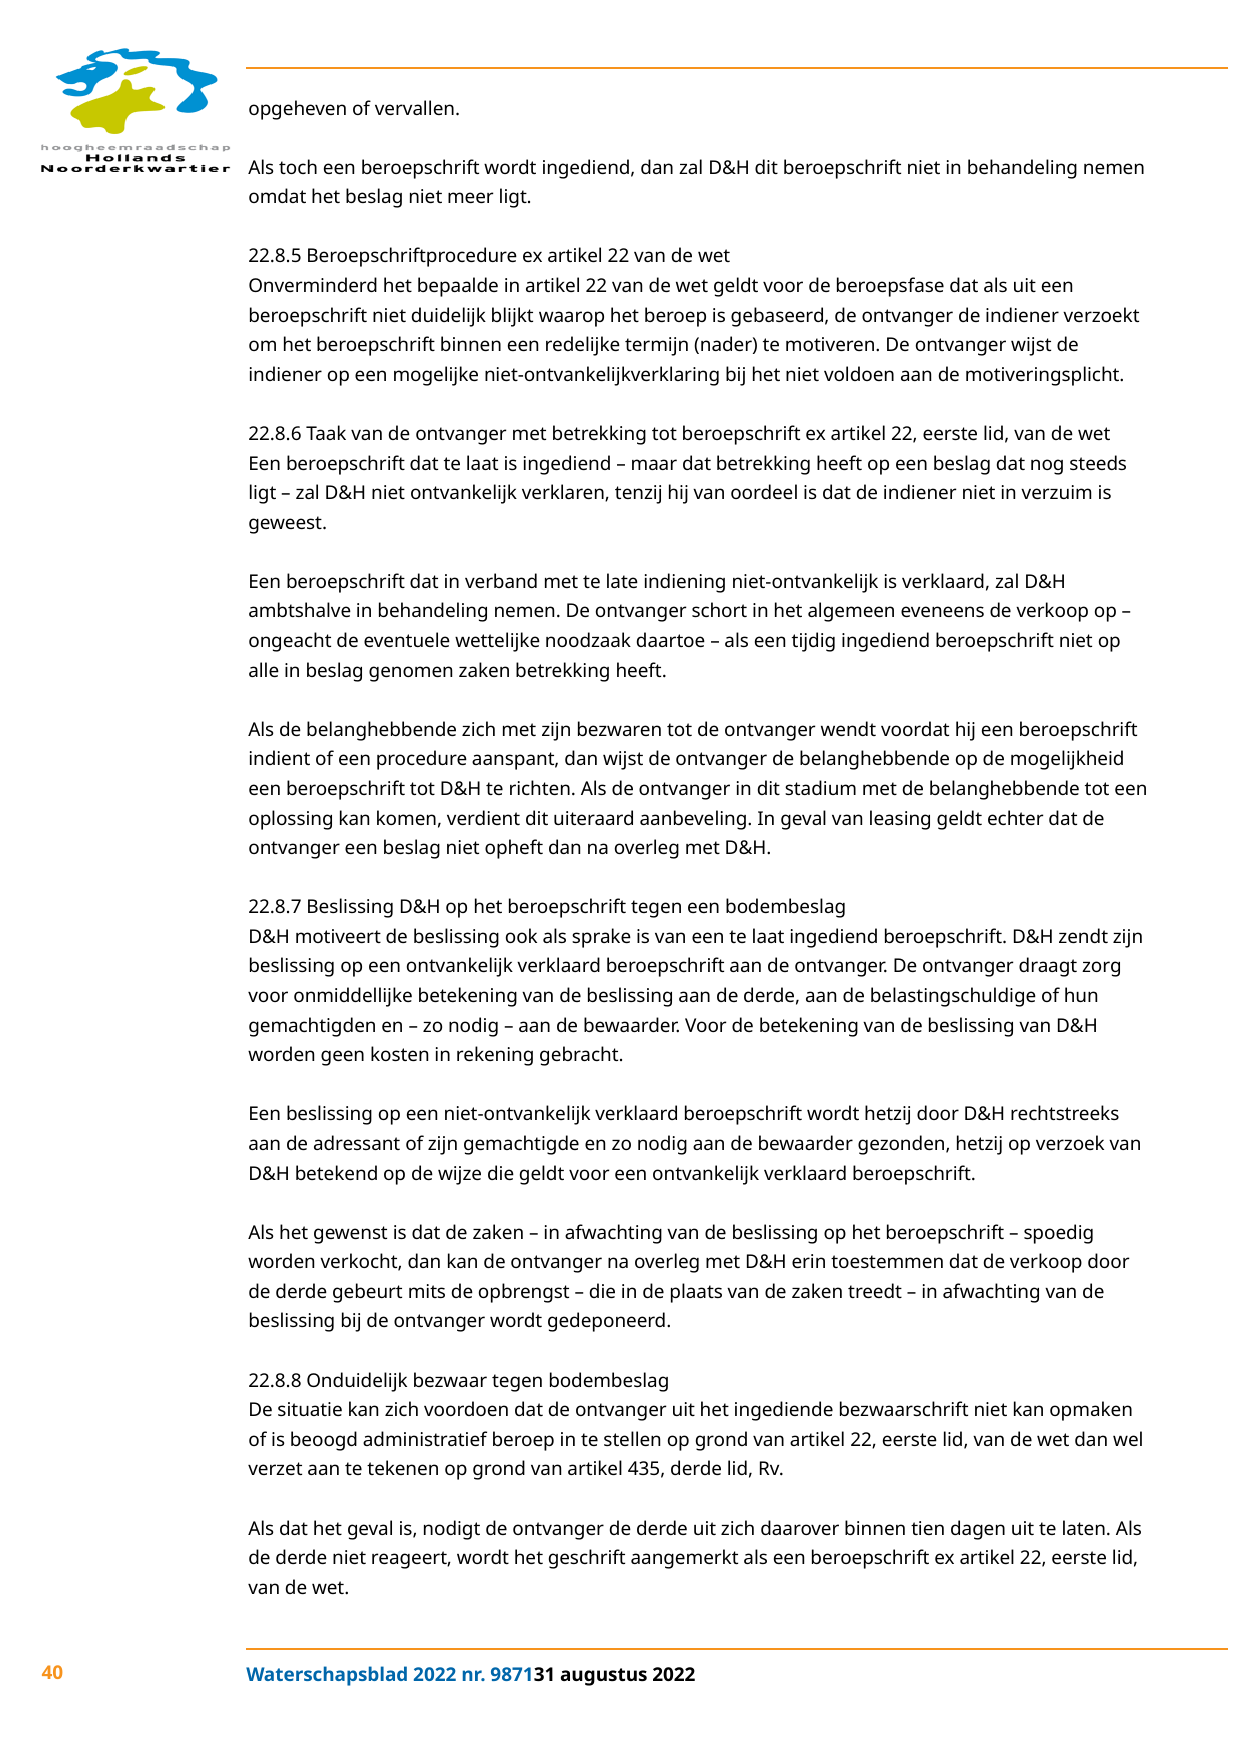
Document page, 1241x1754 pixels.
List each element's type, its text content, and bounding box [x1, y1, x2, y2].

text D&H motiveert de beslissing ook als sprake is van een te laat ingediend beroepschrift. D&H zendt zijn beslissing op een ontvankelijk verklaard beroepschrift aan de ontvanger. De ontvanger draagt zorg voor onmiddellijke betekening van de beslissing aan de derde, aan de belastingschuldige of hun gemachtigden en – zo nodig – aan de bewaarder. Voor de betekening van de beslissing van D&H worden geen kosten in rekening gebracht. [248, 923, 1152, 1067]
text Onverminderd het bepaalde in artikel 22 van de wet geldt voor de beroepsfase dat als uit een beroepschrift niet duidelijk blijkt waarop het beroep is gebaseerd, de ontvanger de indiener verzoekt om het beroepschrift binnen een redelijke termijn (nader) te motiveren. De ontvanger wijst de indiener op een mogelijke niet-ontvankelijkverklaring bij het niet voldoen aan de motiveringsplicht. [248, 272, 1152, 387]
text Een beroepschrift dat in verband met te late indiening niet-ontvankelijk is verklaard, zal D&H ambtshalve in behandeling nemen. De ontvanger schort in het algemeen eveneens de verkoop op – ongeacht de eventuele wettelijke noodzaak daartoe – als een tijdig ingediend beroepschrift niet op alle in beslag genomen zaken betrekking heeft. [248, 568, 1152, 683]
text Als toch een beroepschrift wordt ingediend, dan zal D&H dit beroepschrift niet in behandeling nemen omdat het beslag niet meer ligt. [248, 154, 1152, 209]
text 22.8.5 Beroepschriftprocedure ex artikel 22 van de wet [248, 243, 1152, 268]
text Een beslissing op een niet-ontvankelijk verklaard beroepschrift wordt hetzij door D&H rechtstreeks aan de adressant of zijn gemachtigde en zo nodig aan de bewaarder gezonden, hetzij op verzoek van D&H betekend op de wijze die geldt voor een ontvankelijk verklaard beroepschrift. [248, 1101, 1152, 1186]
text Als de belanghebbende zich met zijn bezwaren tot de ontvanger wendt voordat hij een beroepschrift indient of een procedure aanspant, dan wijst de ontvanger de belanghebbende op de mogelijkheid een beroepschrift tot D&H te richten. Als de ontvanger in dit stadium met de belanghebbende tot een oplossing kan komen, verdient dit uiteraard aanbeveling. In geval van leasing geldt echter dat de ontvanger een beslag niet opheft dan na overleg met D&H. [248, 716, 1152, 860]
text Als dat het geval is, nodigt de ontvanger de derde uit zich daarover binnen tien dagen uit te laten. Als de derde niet reageert, wordt het geschrift aangemerkt als een beroepschrift ex artikel 22, eerste lid, van de wet. [248, 1515, 1152, 1600]
text Een beroepschrift dat te laat is ingediend – maar dat betrekking heeft op een beslag dat nog steeds ligt – zal D&H niet ontvankelijk verklaren, tenzij hij van oordeel is dat de indiener niet in verzuim is geweest. [248, 450, 1152, 535]
text 22.8.6 Taak van de ontvanger met betrekking tot beroepschrift ex artikel 22, eerste lid, van de wet [248, 420, 1152, 446]
text 22.8.8 Onduidelijk bezwaar tegen bodembeslag [248, 1367, 1152, 1393]
text 22.8.7 Beslissing D&H op het beroepschrift tegen een bodembeslag [248, 893, 1152, 919]
text Als het gewenst is dat de zaken – in afwachting van de beslissing op het beroepschrift – spoedig worden verkocht, dan kan de ontvanger na overleg met D&H erin toestemmen dat de verkoop door de derde gebeurt mits de opbrengst – die in de plaats van de zaken treedt – in afwachting van de beslissing bij de ontvanger wordt gedeponeerd. [248, 1219, 1152, 1333]
picture [41, 47, 231, 172]
text opgeheven of vervallen. [248, 95, 1152, 121]
text De situatie kan zich voordoen dat de ontvanger uit het ingediende bezwaarschrift niet kan opmaken of is beoogd administratief beroep in te stellen op grond van artikel 22, eerste lid, van de wet dan wel verzet aan te tekenen op grond van artikel 435, derde lid, Rv. [248, 1396, 1152, 1481]
